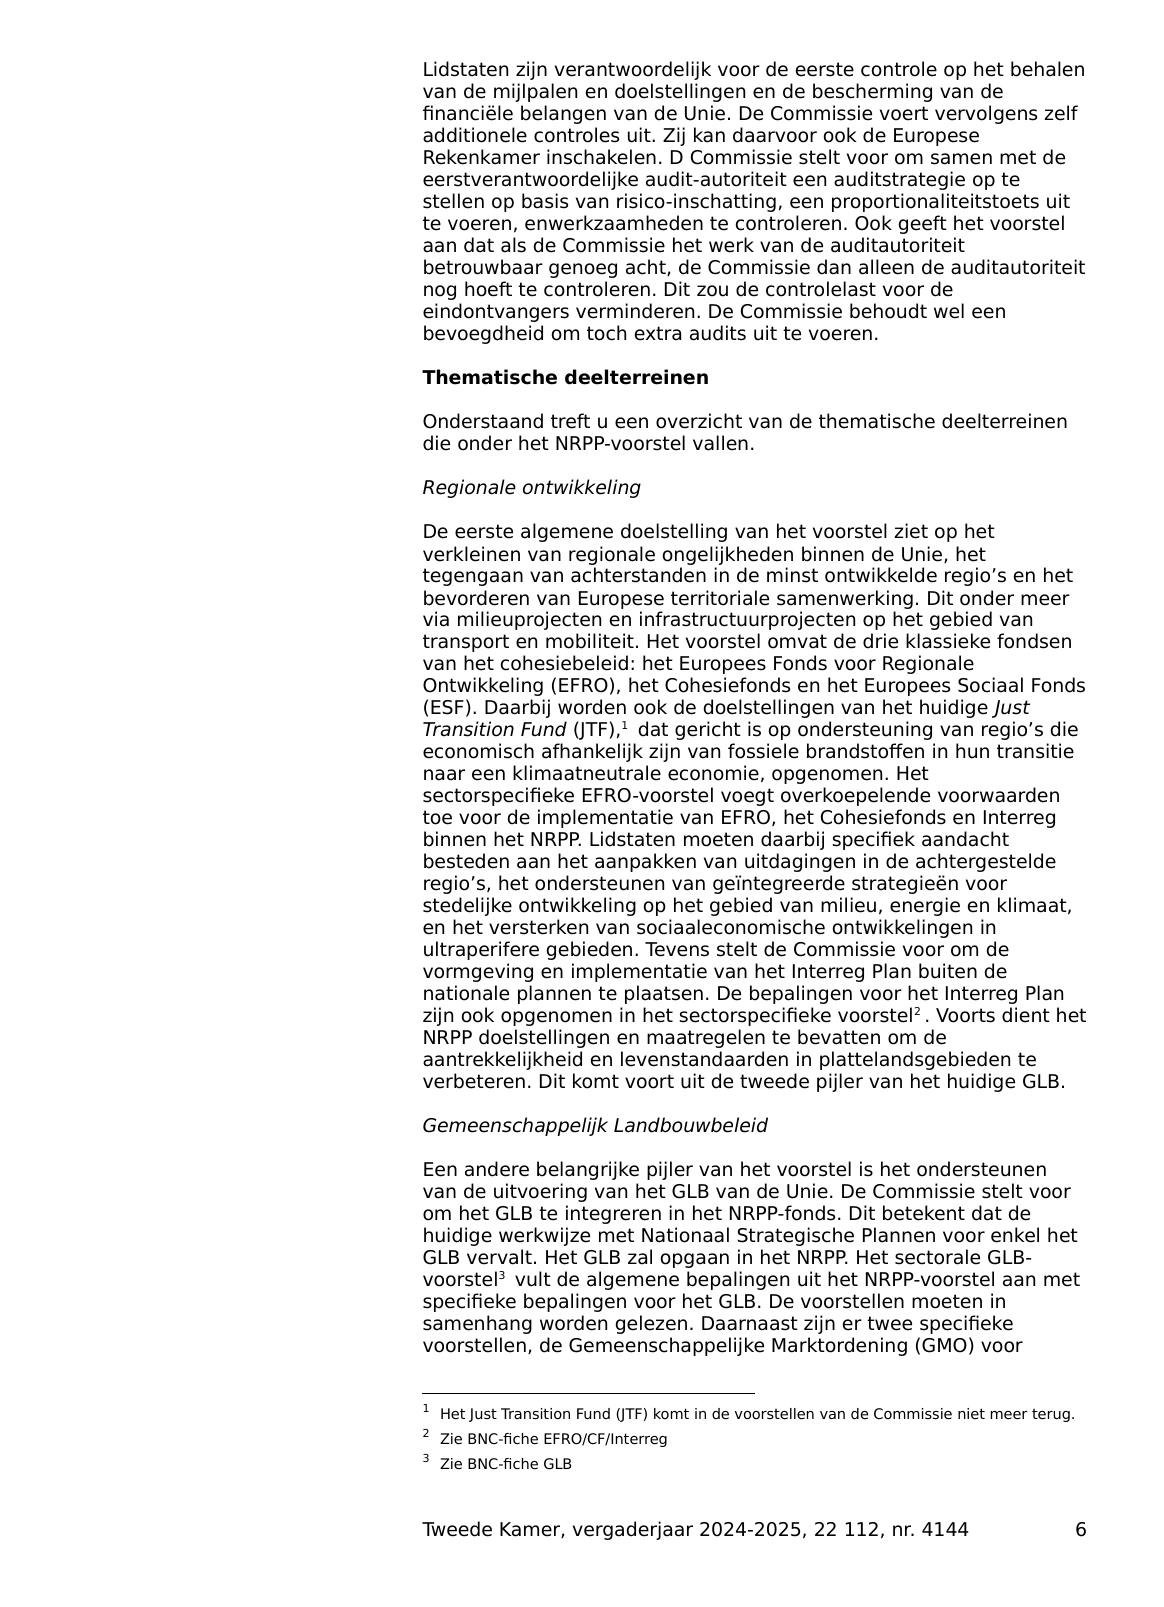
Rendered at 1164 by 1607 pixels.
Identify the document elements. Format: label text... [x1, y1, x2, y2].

text Lidstaten zijn verantwoordelijk voor de eerste controle op het behalen van de mijlpalen en doelstellingen en de bescherming van de financiële belangen van de Unie. De Commissie voert vervolgens zelf additionele controles uit. Zij kan daarvoor ook de Europese Rekenkamer inschakelen. D Commissie stelt voor om samen met de eerstverantwoordelijke audit-autoriteit een auditstrategie op te stellen op basis van risico-inschatting, een proportionaliteitstoets uit te voeren, enwerkzaamheden te controleren. Ook geeft het voorstel aan dat als de Commissie het werk van de auditautoriteit betrouwbaar genoeg acht, de Commissie dan alleen de auditautoriteit nog hoeft te controleren. Dit zou de controlelast voor de eindontvangers verminderen. De Commissie behoudt wel een bevoegdheid om toch extra audits uit te voeren. [422, 59, 1087, 345]
text Zie BNC-fiche EFRO/CF/Interreg [422, 1427, 1087, 1449]
subtitle Thematische deelterreinen [422, 367, 1087, 389]
text De eerste algemene doelstelling van het voorstel ziet op het verkleinen van regionale ongelijkheden binnen de Unie, het tegengaan van achterstanden in de minst ontwikkelde regio’s en het bevorderen van Europese territoriale samenwerking. Dit onder meer via milieuprojecten en infrastructuurprojecten op het gebied van transport en mobiliteit. Het voorstel omvat de drie klassieke fondsen van het cohesiebeleid: het Europees Fonds voor Regionale Ontwikkeling (EFRO), het Cohesiefonds en het Europees Sociaal Fonds (ESF). Daarbij worden ook de doelstellingen van het huidige Just Transition Fund (JTF), dat gericht is op ondersteuning van regio’s die economisch afhankelijk zijn van fossiele brandstoffen in hun transitie naar een klimaatneutrale economie, opgenomen. Het sectorspecifieke EFRO-voorstel voegt overkoepelende voorwaarden toe voor de implementatie van EFRO, het Cohesiefonds en Interreg binnen het NRPP. Lidstaten moeten daarbij specifiek aandacht besteden aan het aanpakken van uitdagingen in de achtergestelde regio’s, het ondersteunen van geïntegreerde strategieën voor stedelijke ontwikkeling op het gebied van milieu, energie en klimaat, en het versterken van sociaaleconomische ontwikkelingen in ultraperifere gebieden. Tevens stelt de Commissie voor om de vormgeving en implementatie van het Interreg Plan buiten de nationale plannen te plaatsen. De bepalingen voor het Interreg Plan zijn ook opgenomen in het sectorspecifieke voorstel. Voorts dient het NRPP doelstellingen en maatregelen te bevatten om de aantrekkelijkheid en levenstandaarden in plattelandsgebieden te verbeteren. Dit komt voort uit de tweede pijler van het huidige GLB. [422, 521, 1087, 1093]
subtitle Gemeenschappelijk Landbouwbeleid [422, 1115, 1087, 1137]
text Zie BNC-fiche GLB [422, 1452, 1087, 1474]
text Een andere belangrijke pijler van het voorstel is het ondersteunen van de uitvoering van het GLB van de Unie. De Commissie stelt voor om het GLB te integreren in het NRPP-fonds. Dit betekent dat de huidige werkwijze met Nationaal Strategische Plannen voor enkel het GLB vervalt. Het GLB zal opgaan in het NRPP. Het sectorale GLB-voorstel vult de algemene bepalingen uit het NRPP-voorstel aan met specifieke bepalingen voor het GLB. De voorstellen moeten in samenhang worden gelezen. Daarnaast zijn er twee specifieke voorstellen, de Gemeenschappelijke Marktordening (GMO) voor [422, 1159, 1087, 1357]
subtitle Regionale ontwikkeling [422, 477, 1087, 499]
text Het Just Transition Fund (JTF) komt in de voorstellen van de Commissie niet meer terug. [422, 1402, 1087, 1424]
text Onderstaand treft u een overzicht van de thematische deelterreinen die onder het NRPP-voorstel vallen. [422, 411, 1087, 455]
